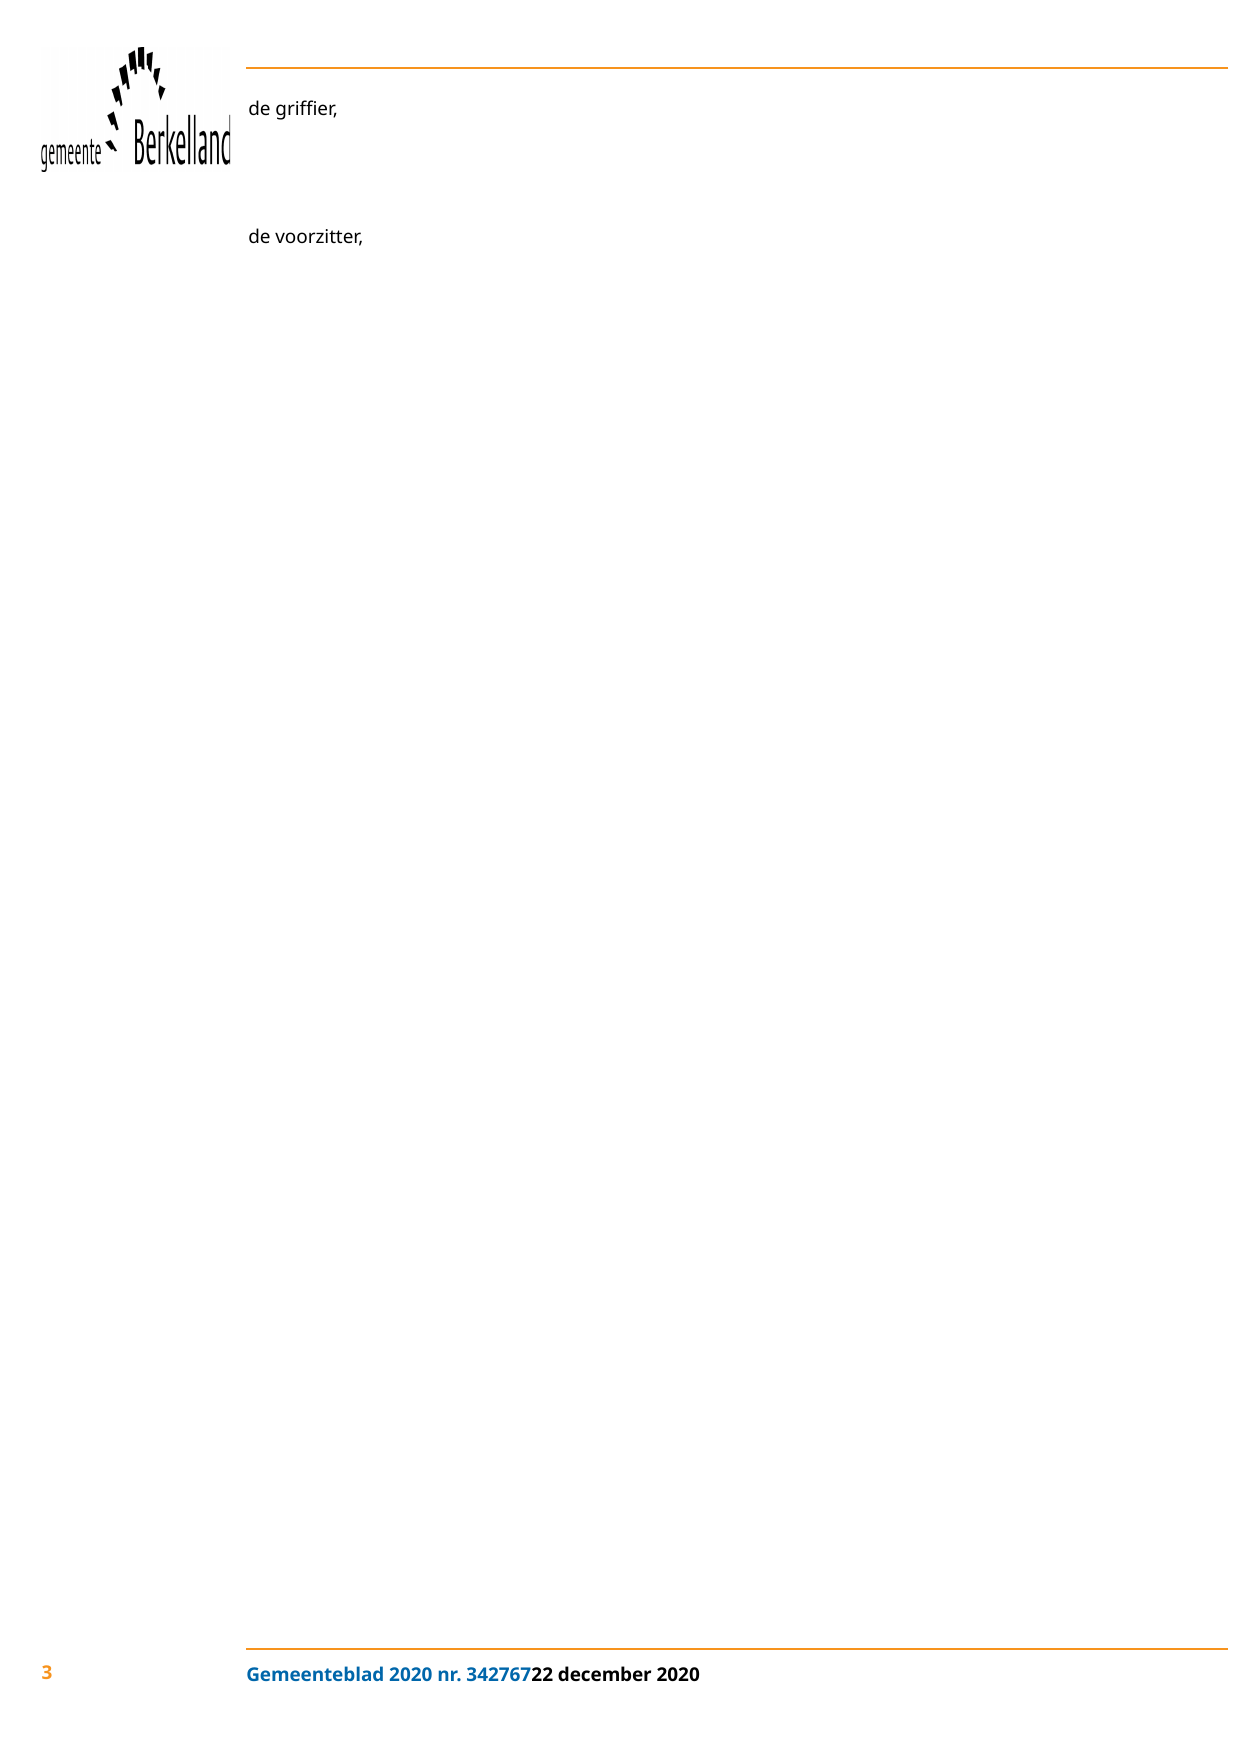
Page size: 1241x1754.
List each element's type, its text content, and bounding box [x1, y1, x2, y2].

picture [41, 47, 231, 172]
text de griffier, [248, 95, 1152, 121]
text de voorzitter, [248, 223, 1152, 249]
